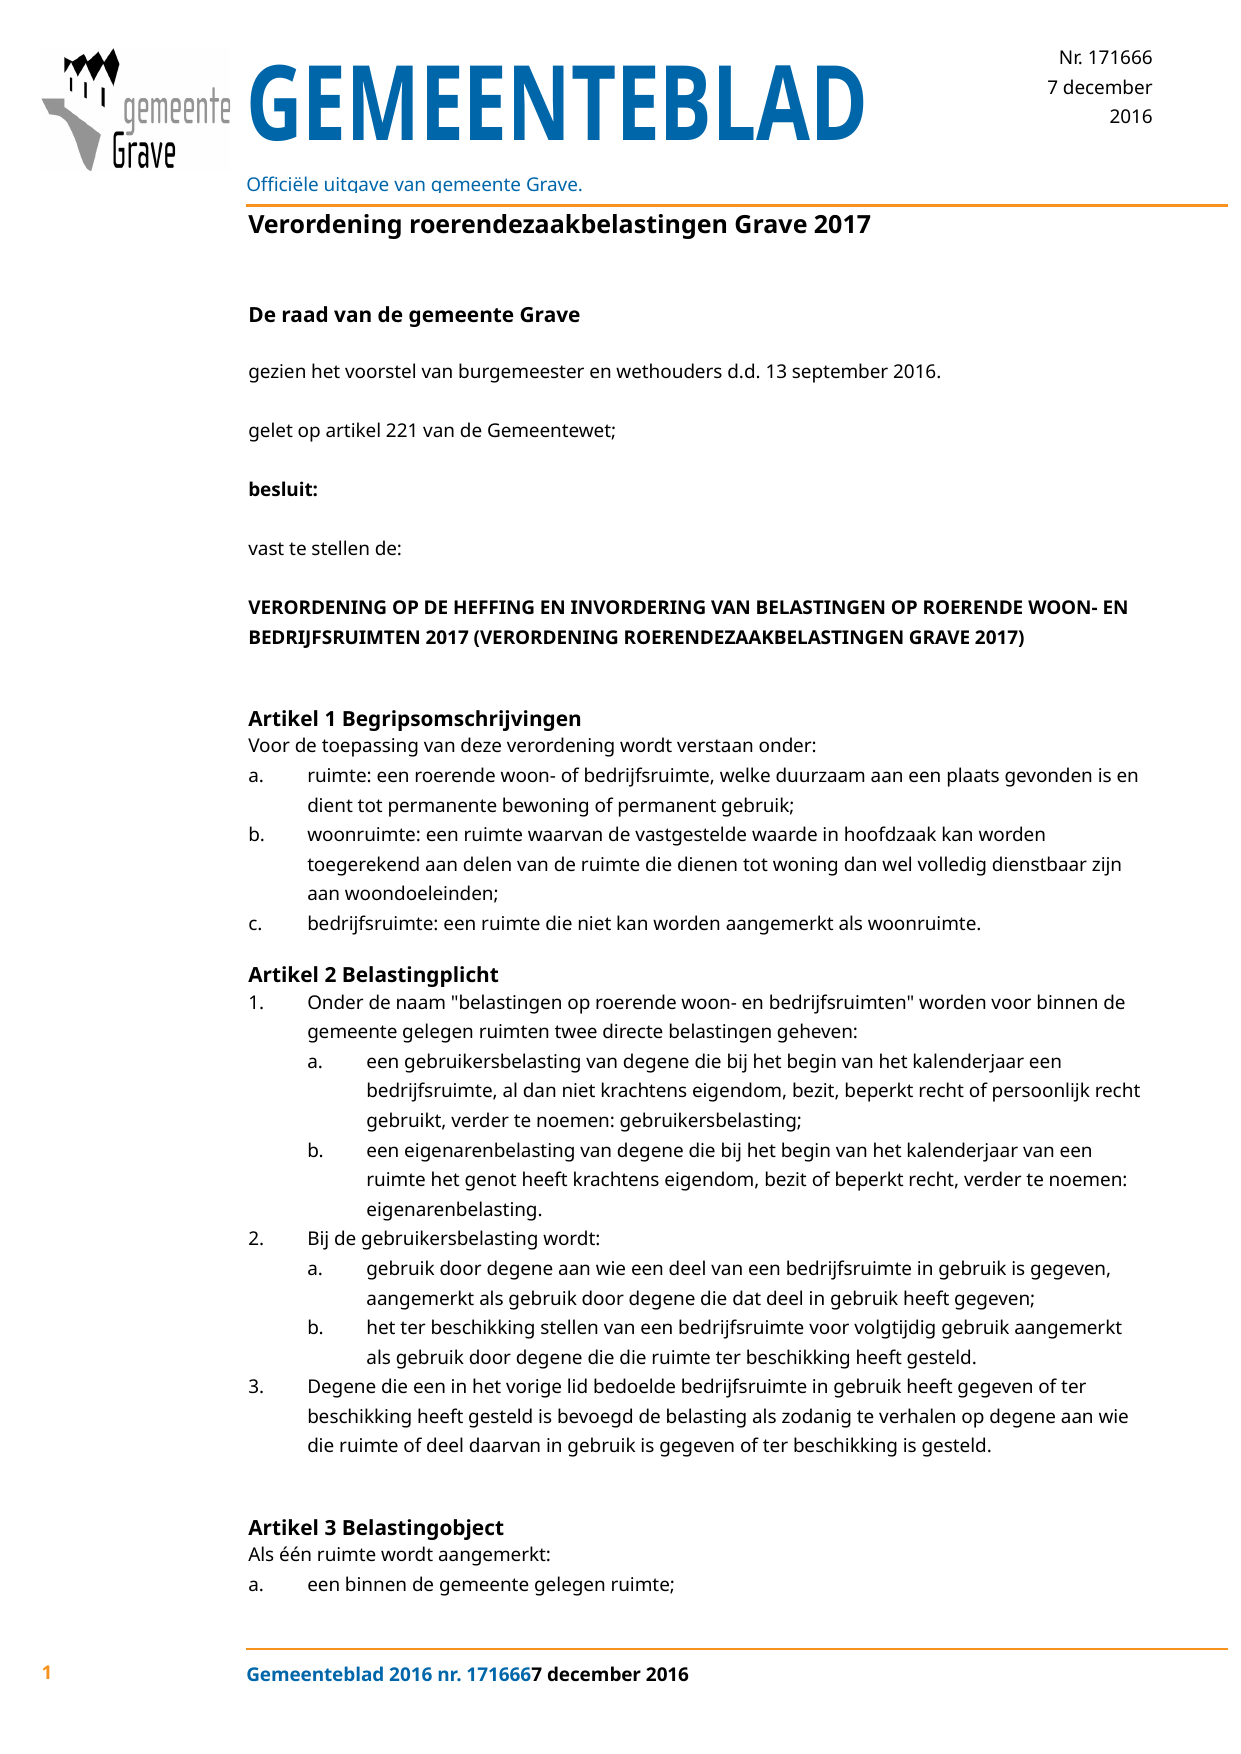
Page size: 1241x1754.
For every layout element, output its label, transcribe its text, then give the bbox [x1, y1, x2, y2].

text Artikel 2 Belastingplicht [248, 961, 1152, 989]
picture [41, 47, 231, 172]
list een gebruikersbelasting van degene die bij het begin van het kalenderjaar een bedrijfsruimte, al dan niet krachtens eigendom, bezit, beperkt recht of persoonlijk recht gebruikt, verder te noemen: gebruikersbelasting; [307, 1048, 1152, 1133]
text vast te stellen de: [248, 535, 1152, 561]
text Voor de toepassing van deze verordening wordt verstaan onder: [248, 733, 1152, 758]
text Artikel 3 Belastingobject [248, 1513, 1152, 1541]
text De raad van de gemeente Grave [248, 300, 1152, 328]
list Onder de naam "belastingen op roerende woon- en bedrijfsruimten" worden voor binnen de gemeente gelegen ruimten twee directe belastingen geheven: [248, 989, 1152, 1044]
text Artikel 1 Begripsomschrijvingen [248, 704, 1152, 733]
list Degene die een in het vorige lid bedoelde bedrijfsruimte in gebruik heeft gegeven of ter beschikking heeft gesteld is bevoegd de belasting als zodanig te verhalen op degene aan wie die ruimte of deel daarvan in gebruik is gegeven of ter beschikking is gesteld. [248, 1373, 1152, 1458]
list woonruimte: een ruimte waarvan de vastgestelde waarde in hoofdzaak kan worden toegerekend aan delen van de ruimte die dienen tot woning dan wel volledig dienstbaar zijn aan woondoeleinden; [248, 821, 1152, 906]
text gelet op artikel 221 van de Gemeentewet; [248, 417, 1152, 443]
list bedrijfsruimte: een ruimte die niet kan worden aangemerkt als woonruimte. [248, 910, 1152, 936]
text Verordening roerendezaakbelastingen Grave 2017 [248, 207, 1152, 241]
list een eigenarenbelasting van degene die bij het begin van het kalenderjaar van een ruimte het genot heeft krachtens eigendom, bezit of beperkt recht, verder te noemen: eigenarenbelasting. [307, 1137, 1152, 1222]
text VERORDENING OP DE HEFFING EN INVORDERING VAN BELASTINGEN OP ROERENDE WOON- EN BEDRIJFSRUIMTEN 2017 (VERORDENING ROERENDEZAAKBELASTINGEN GRAVE 2017) [248, 594, 1152, 650]
list een binnen de gemeente gelegen ruimte; [248, 1571, 1152, 1596]
text gezien het voorstel van burgemeester en wethouders d.d. 13 september 2016. [248, 358, 1152, 384]
text Als één ruimte wordt aangemerkt: [248, 1541, 1152, 1567]
list Bij de gebruikersbelasting wordt: [248, 1226, 1152, 1251]
list ruimte: een roerende woon- of bedrijfsruimte, welke duurzaam aan een plaats gevonden is en dient tot permanente bewoning of permanent gebruik; [248, 762, 1152, 817]
list gebruik door degene aan wie een deel van een bedrijfsruimte in gebruik is gegeven, aangemerkt als gebruik door degene die dat deel in gebruik heeft gegeven; [307, 1255, 1152, 1311]
list het ter beschikking stellen van een bedrijfsruimte voor volgtijdig gebruik aangemerkt als gebruik door degene die die ruimte ter beschikking heeft gesteld. [307, 1314, 1152, 1370]
text besluit: [248, 476, 1152, 502]
